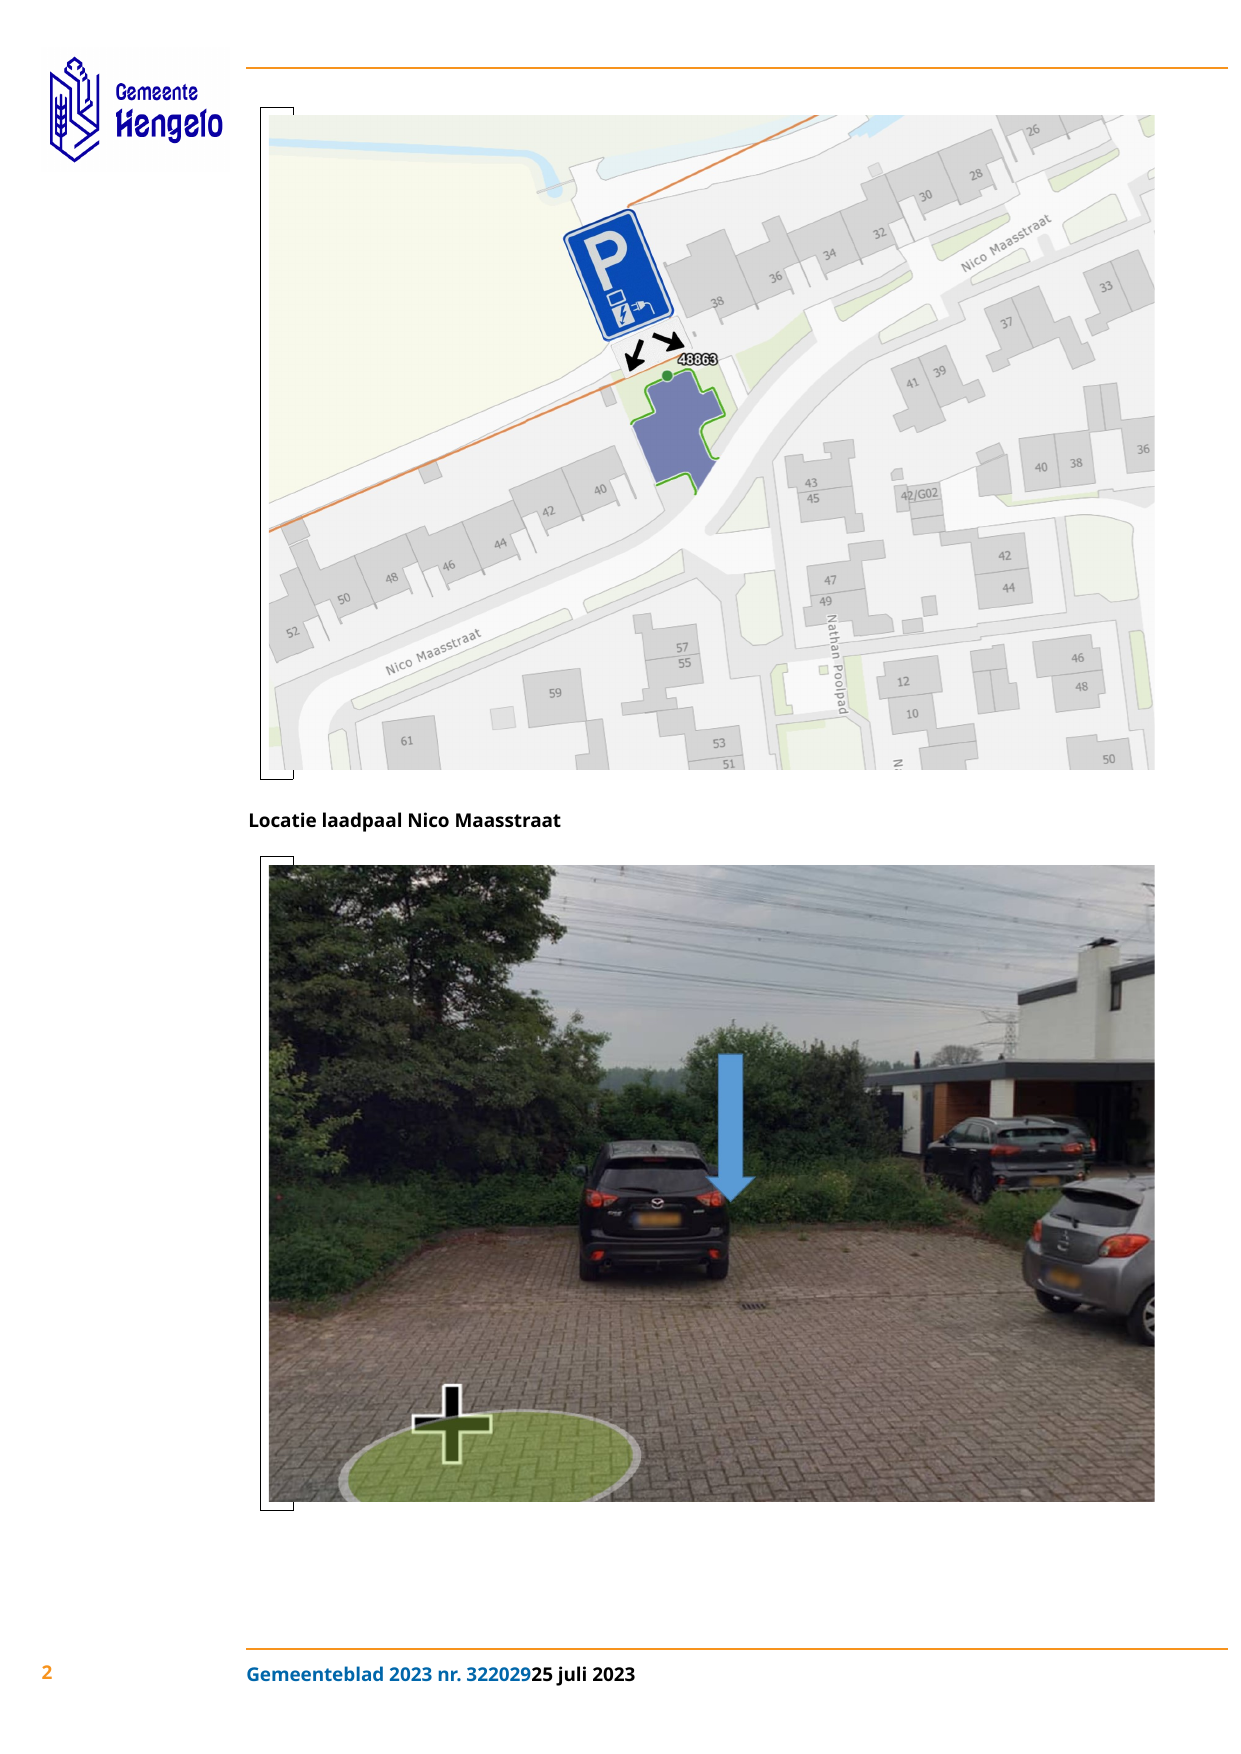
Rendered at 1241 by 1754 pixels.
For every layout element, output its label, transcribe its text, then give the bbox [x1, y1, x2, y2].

picture [41, 47, 231, 172]
text Locatie laadpaal Nico Maasstraat [248, 807, 1152, 833]
picture [268, 115, 1155, 770]
picture [268, 865, 1155, 1502]
